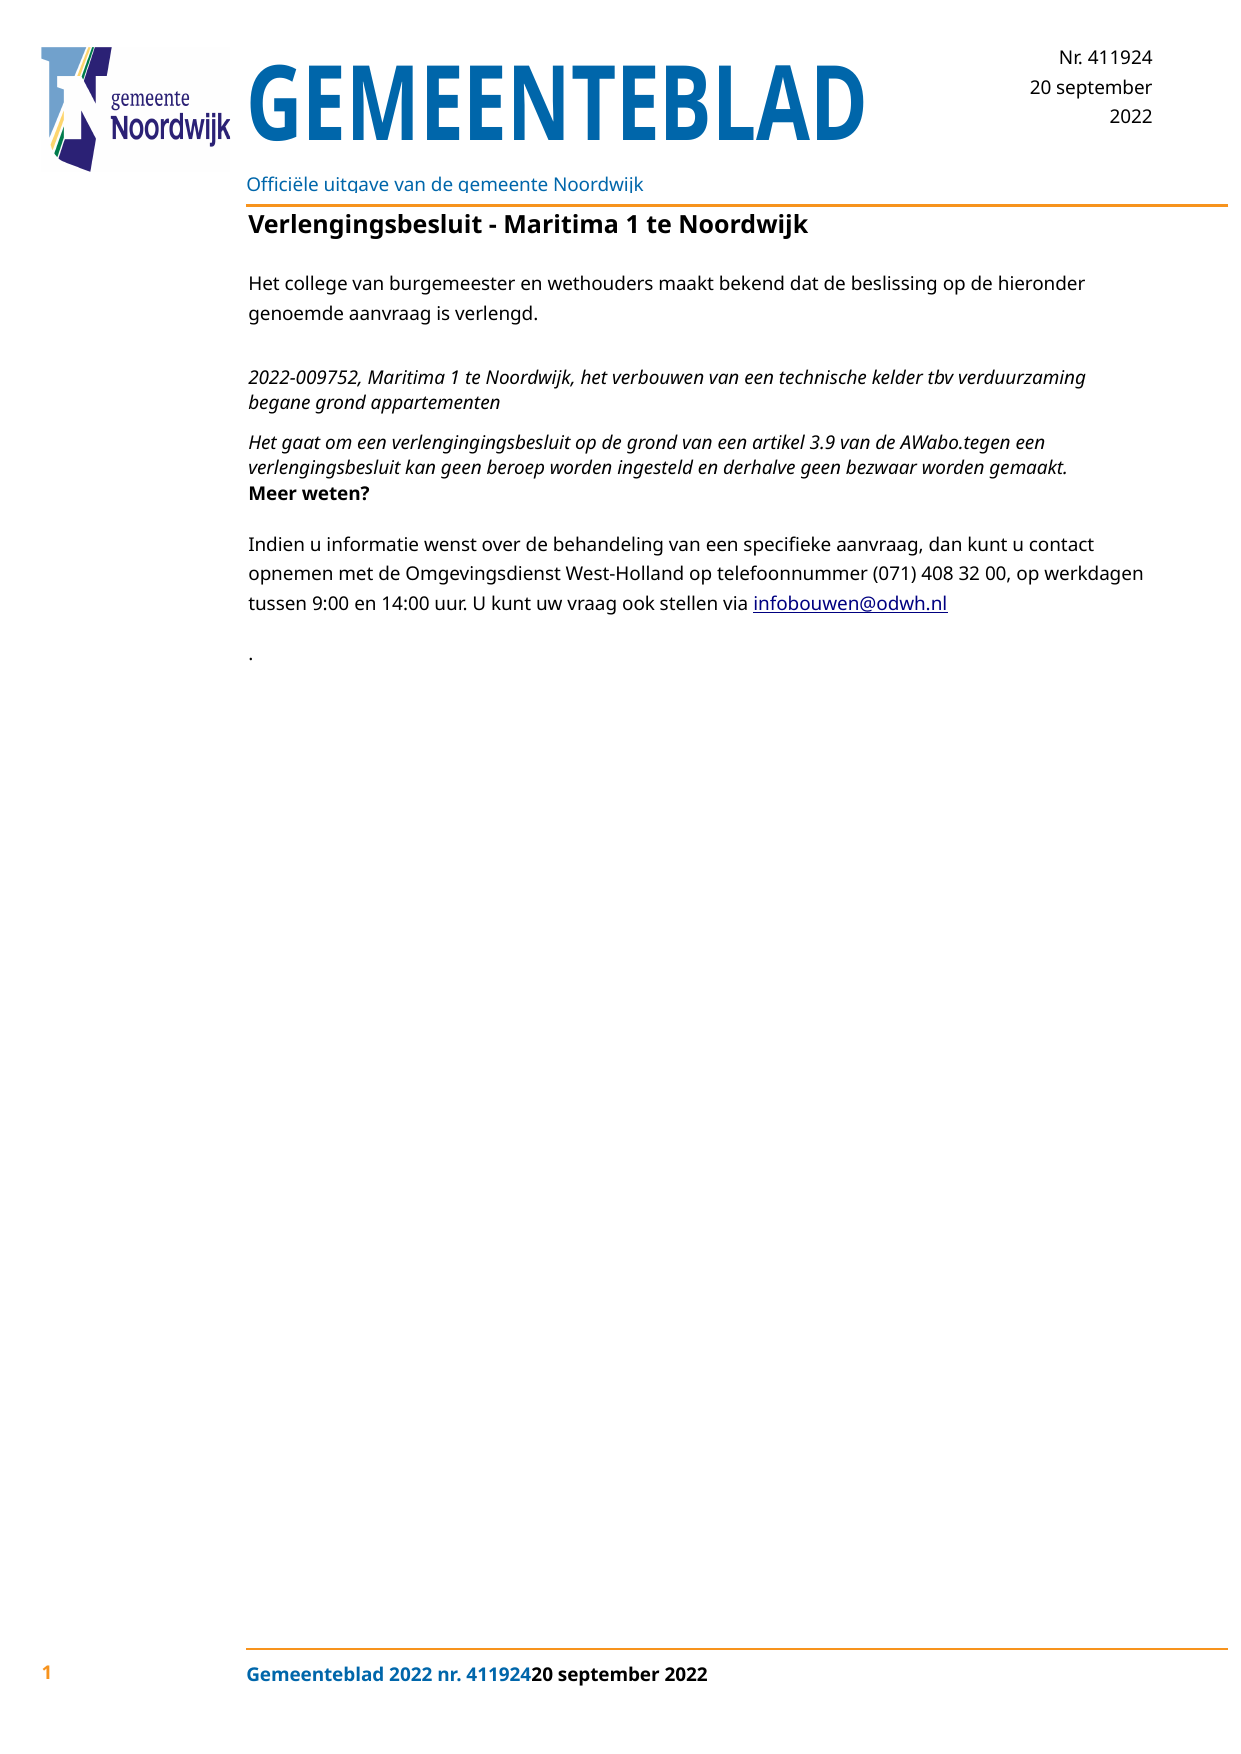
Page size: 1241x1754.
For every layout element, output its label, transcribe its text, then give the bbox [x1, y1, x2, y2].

text Indien u informatie wenst over de behandeling van een specifieke aanvraag, dan kunt u contact opnemen met de Omgevingsdienst West-Holland op telefoonnummer (071) 408 32 00, op werkdagen tussen 9:00 en 14:00 uur. U kunt uw vraag ook stellen via infobouwen@odwh.nl [248, 531, 1152, 616]
text Het college van burgemeester en wethouders maakt bekend dat de beslissing op de hieronder genoemde aanvraag is verlengd. [248, 270, 1152, 326]
text Verlengingsbesluit - Maritima 1 te Noordwijk [248, 207, 1152, 241]
picture [41, 47, 231, 172]
text . [248, 640, 1152, 666]
text 2022-009752, Maritima 1 te Noordwijk, het verbouwen van een technische kelder tbv verduurzaming begane grond appartementen [248, 364, 1152, 415]
text Meer weten? [248, 480, 1152, 506]
text Het gaat om een verlengingingsbesluit op de grond van een artikel 3.9 van de AWabo.tegen een verlengingsbesluit kan geen beroep worden ingesteld en derhalve geen bezwaar worden gemaakt. [248, 429, 1152, 480]
